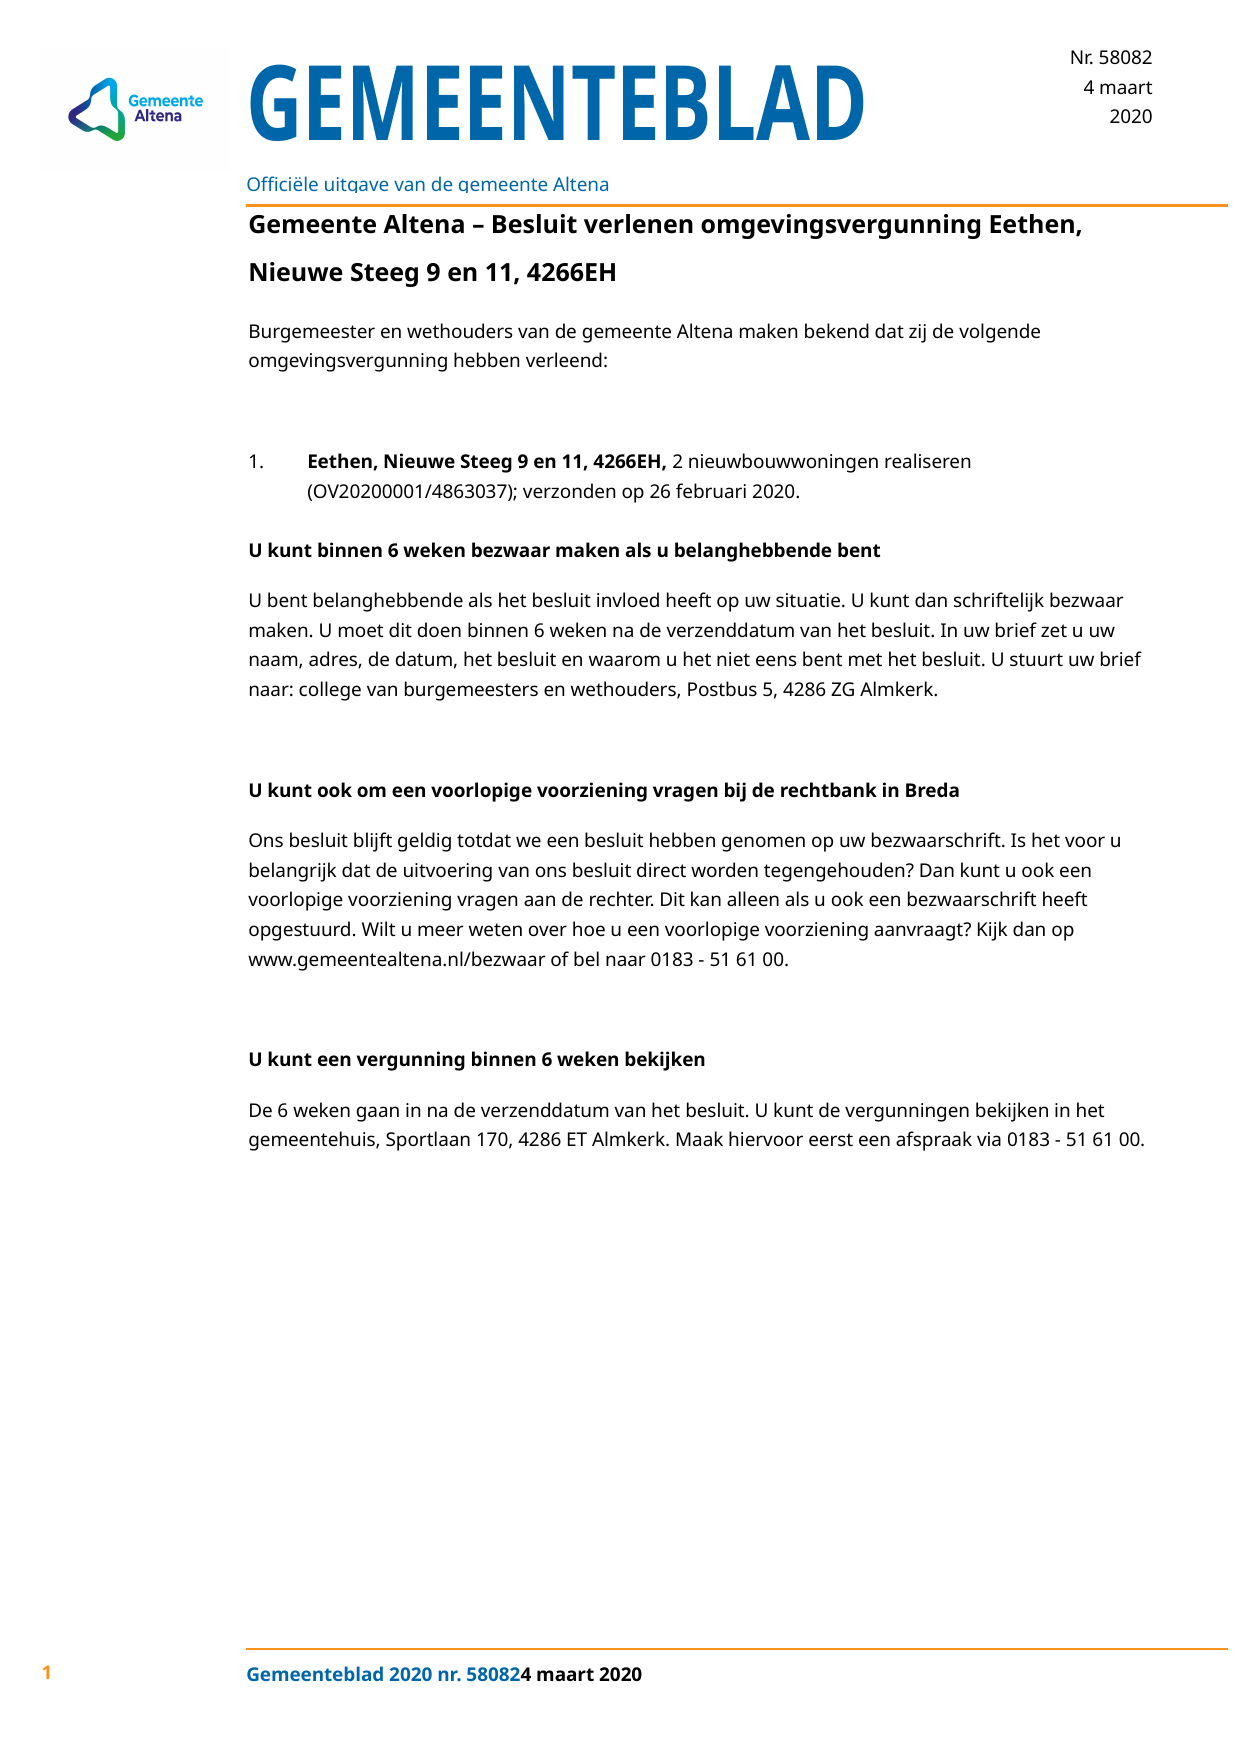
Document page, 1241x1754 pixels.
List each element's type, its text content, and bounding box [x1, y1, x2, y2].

text Burgemeester en wethouders van de gemeente Altena maken bekend dat zij de volgende omgevingsvergunning hebben verleend: [248, 318, 1152, 373]
text U bent belanghebbende als het besluit invloed heeft op uw situatie. U kunt dan schriftelijk bezwaar maken. U moet dit doen binnen 6 weken na de verzenddatum van het besluit. In uw brief zet u uw naam, adres, de datum, het besluit en waarom u het niet eens bent met het besluit. U stuurt uw brief naar: college van burgemeesters en wethouders, Postbus 5, 4286 ZG Almkerk. [248, 587, 1152, 702]
text Gemeente Altena – Besluit verlenen omgevingsvergunning Eethen, Nieuwe Steeg 9 en 11, 4266EH [248, 207, 1152, 288]
text Ons besluit blijft geldig totdat we een besluit hebben genomen op uw bezwaarschrift. Is het voor u belangrijk dat de uitvoering van ons besluit direct worden tegengehouden? Dan kunt u ook een voorlopige voorziening vragen aan de rechter. Dit kan alleen als u ook een bezwaarschrift heeft opgestuurd. Wilt u meer weten over hoe u een voorlopige voorziening aanvraagt? Kijk dan op www.gemeentealtena.nl/bezwaar of bel naar 0183 - 51 61 00. [248, 827, 1152, 972]
picture [41, 47, 231, 172]
list Eethen, Nieuwe Steeg 9 en 11, 4266EH, 2 nieuwbouwwoningen realiseren (OV20200001/4863037); verzonden op 26 februari 2020. [248, 448, 1152, 504]
text U kunt ook om een voorlopige voorziening vragen bij de rechtbank in Breda [248, 777, 1152, 803]
text De 6 weken gaan in na de verzenddatum van het besluit. U kunt de vergunningen bekijken in het gemeentehuis, Sportlaan 170, 4286 ET Almkerk. Maak hiervoor eerst een afspraak via 0183 - 51 61 00. [248, 1097, 1152, 1152]
text U kunt een vergunning binnen 6 weken bekijken [248, 1047, 1152, 1072]
text U kunt binnen 6 weken bezwaar maken als u belanghebbende bent [248, 537, 1152, 563]
